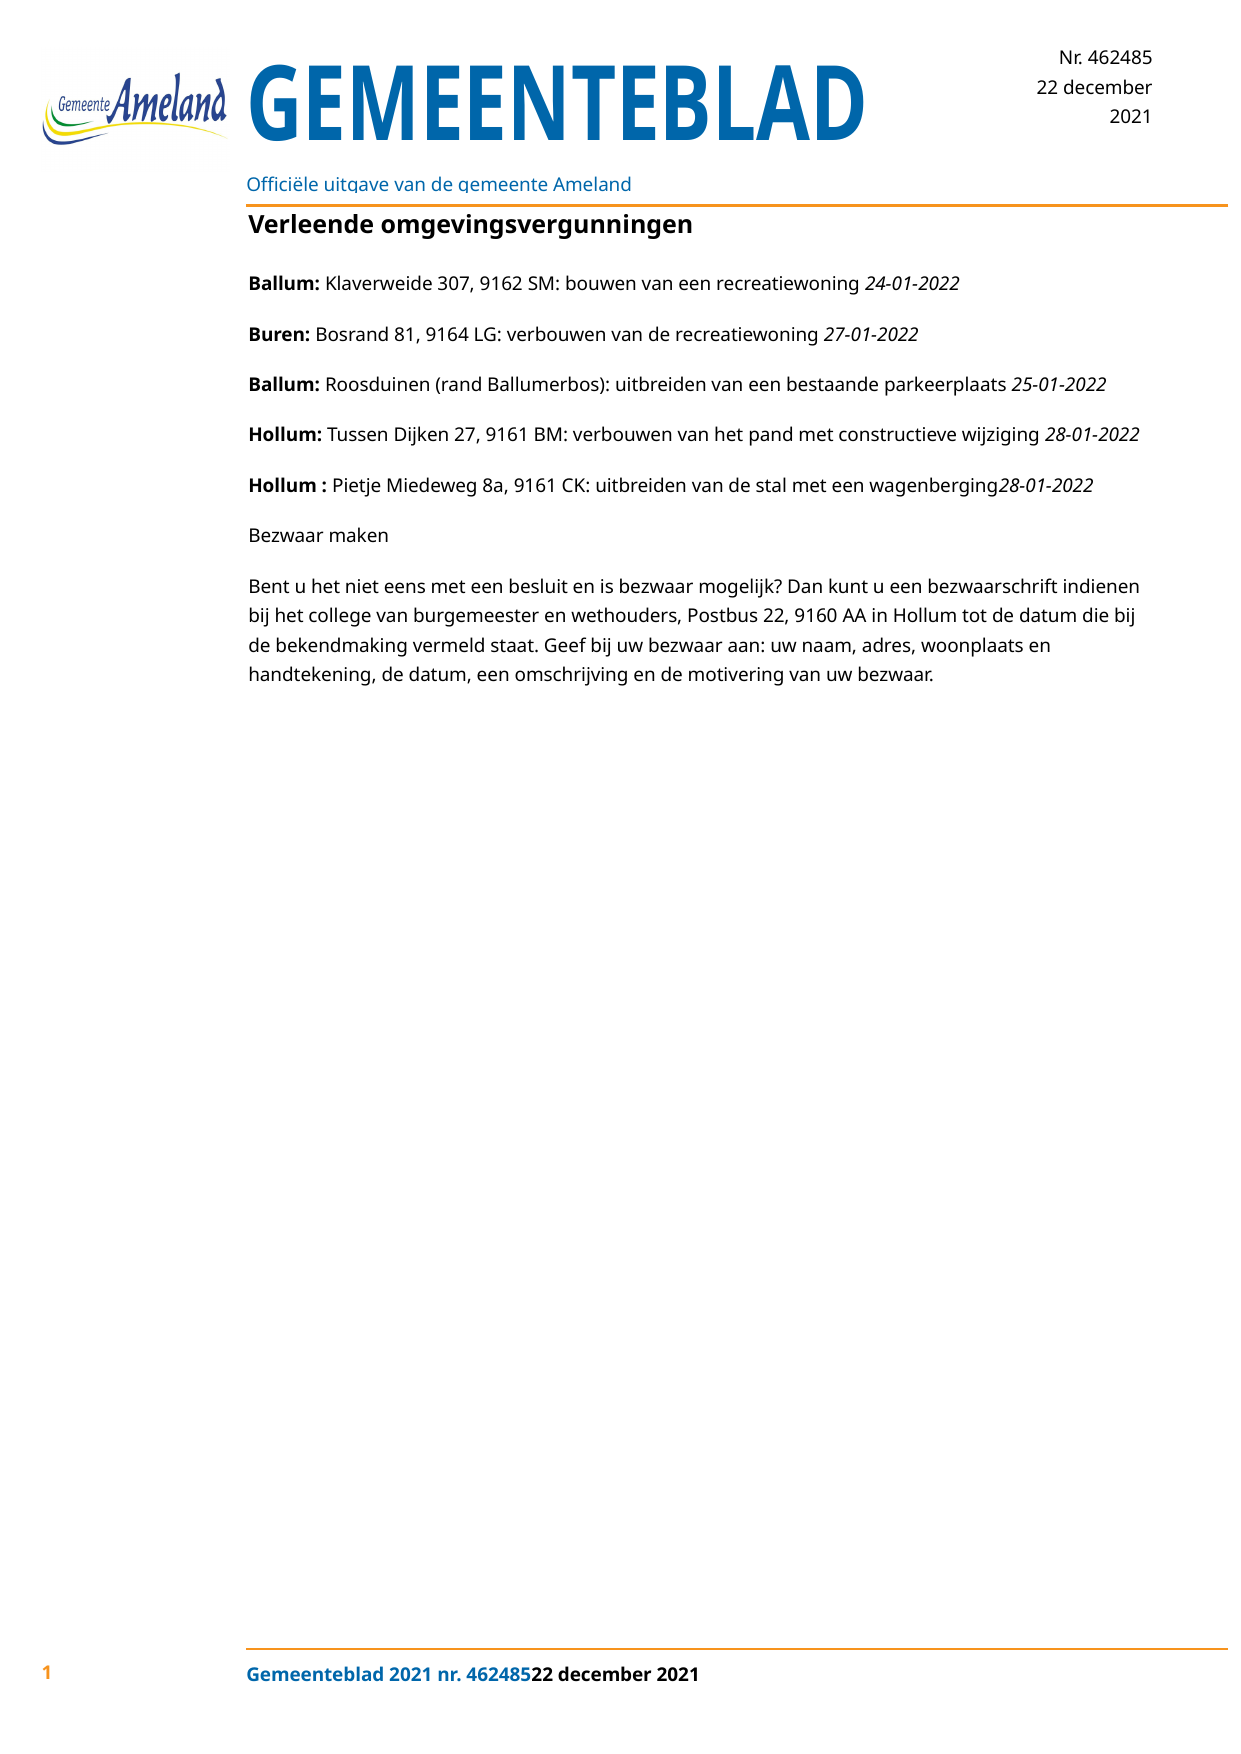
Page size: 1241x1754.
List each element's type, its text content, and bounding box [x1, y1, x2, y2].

text Bezwaar maken [248, 522, 1152, 548]
text Ballum: Roosduinen (rand Ballumerbos): uitbreiden van een bestaande parkeerplaats 25-01-2022 [248, 371, 1152, 397]
picture [41, 47, 231, 172]
text Hollum: Tussen Dijken 27, 9161 BM: verbouwen van het pand met constructieve wijziging 28-01-2022 [248, 422, 1152, 447]
text Ballum: Klaverweide 307, 9162 SM: bouwen van een recreatiewoning 24-01-2022 [248, 270, 1152, 296]
text Verleende omgevingsvergunningen [248, 207, 1152, 241]
text Buren: Bosrand 81, 9164 LG: verbouwen van de recreatiewoning 27-01-2022 [248, 321, 1152, 346]
text Hollum : Pietje Miedeweg 8a, 9161 CK: uitbreiden van de stal met een wagenberging28-01-2022 [248, 472, 1152, 498]
text Bent u het niet eens met een besluit en is bezwaar mogelijk? Dan kunt u een bezwaarschrift indienen bij het college van burgemeester en wethouders, Postbus 22, 9160 AA in Hollum tot de datum die bij de bekendmaking vermeld staat. Geef bij uw bezwaar aan: uw naam, adres, woonplaats en handtekening, de datum, een omschrijving en de motivering van uw bezwaar. [248, 573, 1152, 687]
